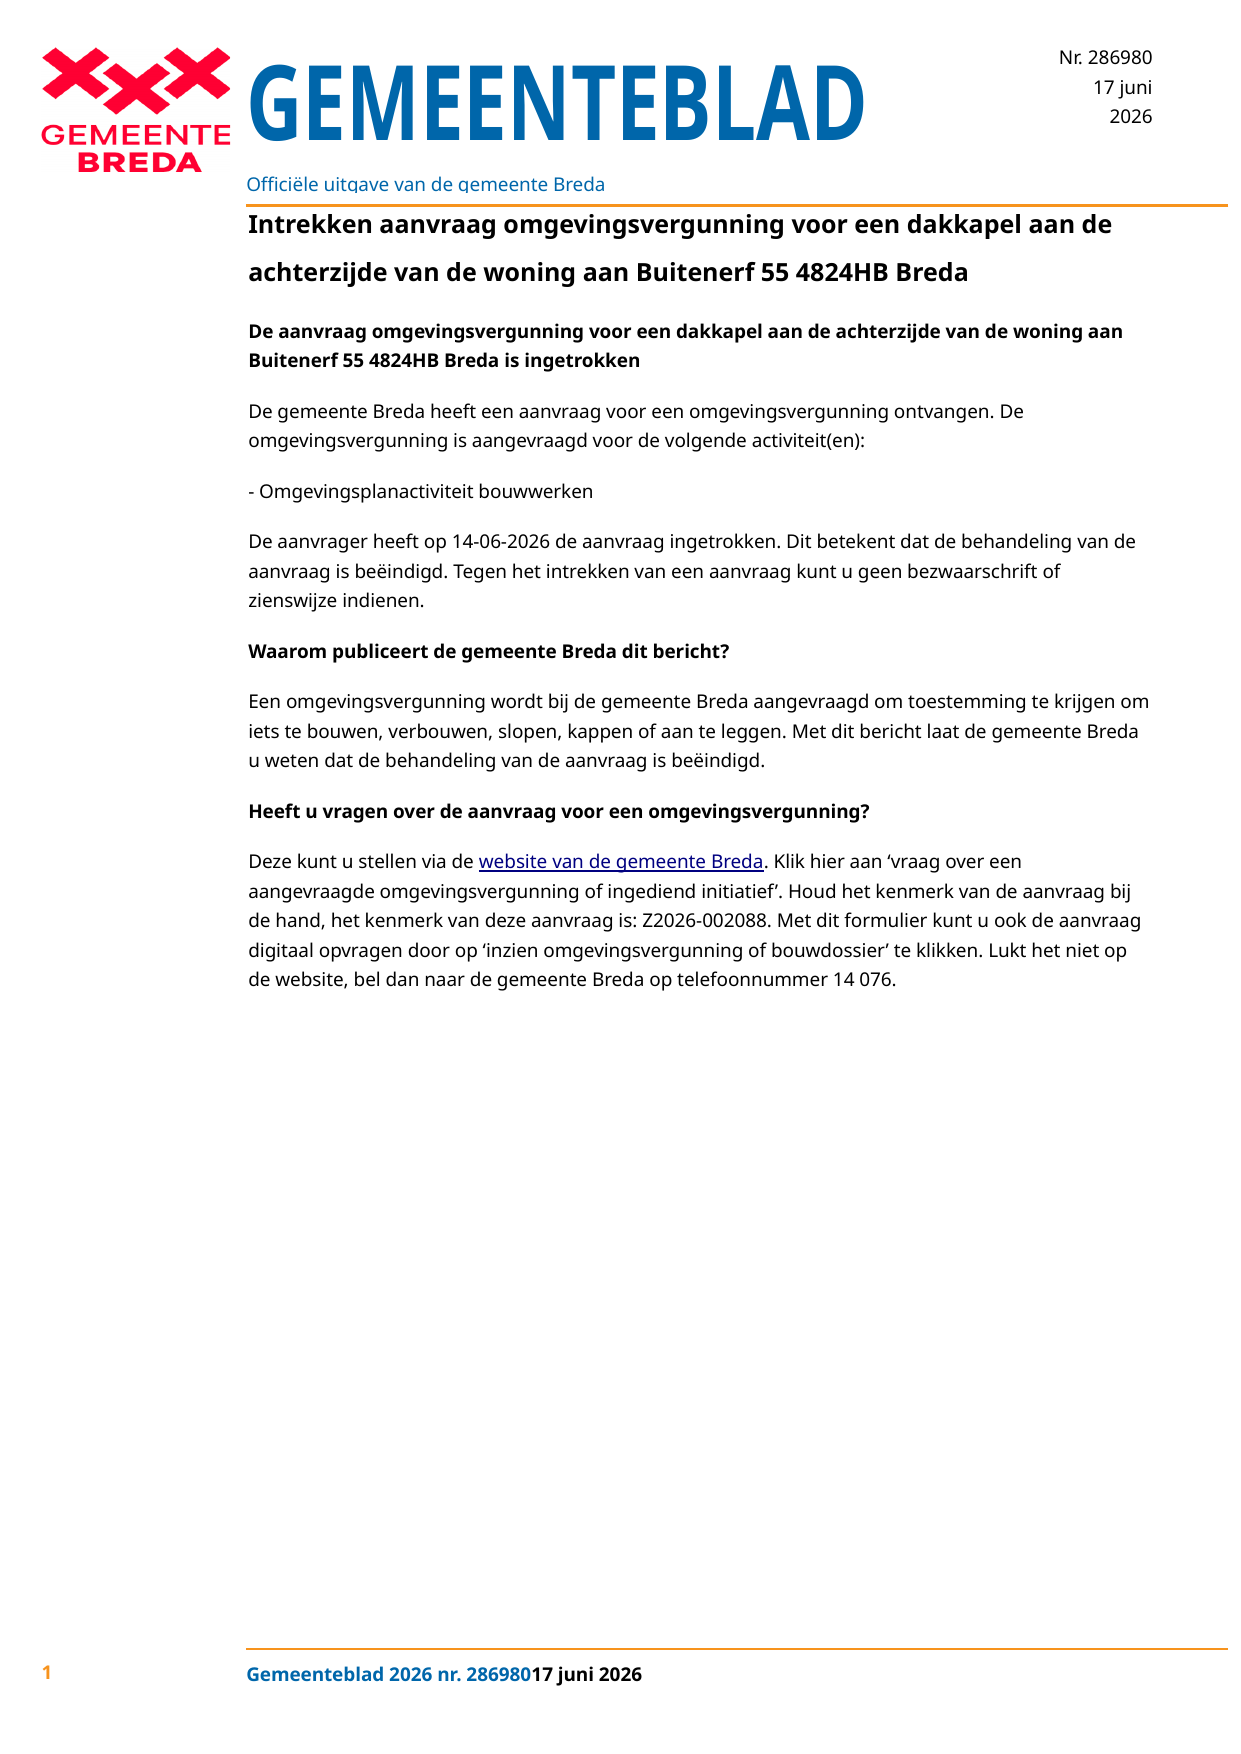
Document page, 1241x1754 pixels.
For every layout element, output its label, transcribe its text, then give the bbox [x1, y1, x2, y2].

text De gemeente Breda heeft een aanvraag voor een omgevingsvergunning ontvangen. De omgevingsvergunning is aangevraagd voor de volgende activiteit(en): [248, 398, 1152, 453]
text De aanvrager heeft op 14-06-2026 de aanvraag ingetrokken. Dit betekent dat de behandeling van de aanvraag is beëindigd. Tegen het intrekken van een aanvraag kunt u geen bezwaarschrift of zienswijze indienen. [248, 528, 1152, 613]
text Intrekken aanvraag omgevingsvergunning voor een dakkapel aan de achterzijde van de woning aan Buitenerf 55 4824HB Breda [248, 207, 1152, 288]
text Waarom publiceert de gemeente Breda dit bericht? [248, 638, 1152, 664]
text Een omgevingsvergunning wordt bij de gemeente Breda aangevraagd om toestemming te krijgen om iets te bouwen, verbouwen, slopen, kappen of aan te leggen. Met dit bericht laat de gemeente Breda u weten dat de behandeling van de aanvraag is beëindigd. [248, 688, 1152, 773]
picture [41, 47, 231, 172]
text Heeft u vragen over de aanvraag voor een omgevingsvergunning? [248, 798, 1152, 824]
text - Omgevingsplanactiviteit bouwwerken [248, 478, 1152, 504]
text Deze kunt u stellen via de website van de gemeente Breda. Klik hier aan ‘vraag over een aangevraagde omgevingsvergunning of ingediend initiatief’. Houd het kenmerk van de aanvraag bij de hand, het kenmerk van deze aanvraag is: Z2026-002088. Met dit formulier kunt u ook de aanvraag digitaal opvragen door op ‘inzien omgevingsvergunning of bouwdossier’ te klikken. Lukt het niet op de website, bel dan naar de gemeente Breda op telefoonnummer 14 076. [248, 848, 1152, 992]
text De aanvraag omgevingsvergunning voor een dakkapel aan de achterzijde van de woning aan Buitenerf 55 4824HB Breda is ingetrokken [248, 318, 1152, 373]
